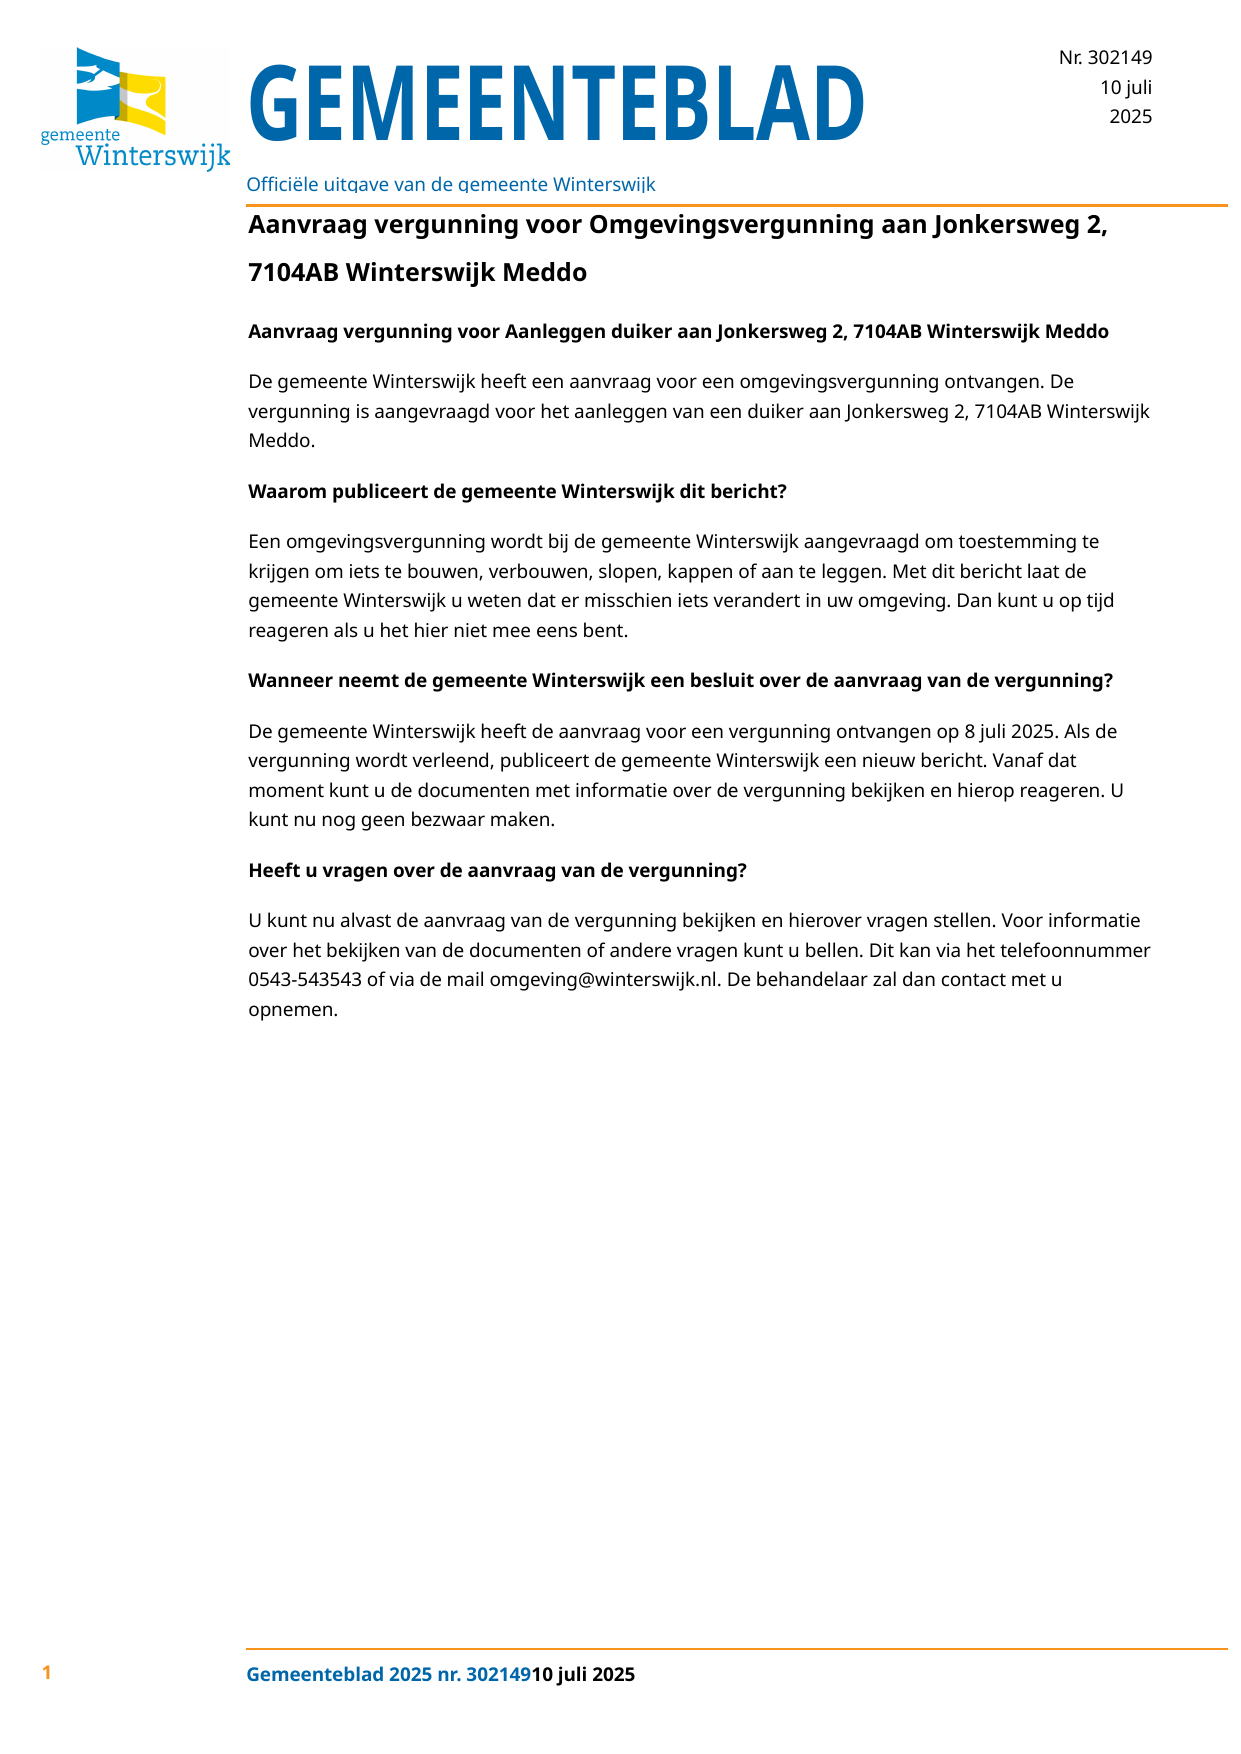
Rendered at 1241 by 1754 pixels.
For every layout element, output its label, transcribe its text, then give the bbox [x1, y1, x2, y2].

text U kunt nu alvast de aanvraag van de vergunning bekijken en hierover vragen stellen. Voor informatie over het bekijken van de documenten of andere vragen kunt u bellen. Dit kan via het telefoonnummer 0543-543543 of via de mail omgeving@winterswijk.nl. De behandelaar zal dan contact met u opnemen. [248, 907, 1152, 1022]
picture [225, 153, 231, 162]
text Wanneer neemt de gemeente Winterswijk een besluit over de aanvraag van de vergunning? [248, 667, 1152, 693]
text Aanvraag vergunning voor Aanleggen duiker aan Jonkersweg 2, 7104AB Winterswijk Meddo [248, 318, 1152, 344]
picture [41, 47, 231, 172]
text De gemeente Winterswijk heeft een aanvraag voor een omgevingsvergunning ontvangen. De vergunning is aangevraagd voor het aanleggen van een duiker aan Jonkersweg 2, 7104AB Winterswijk Meddo. [248, 368, 1152, 453]
text De gemeente Winterswijk heeft de aanvraag voor een vergunning ontvangen op 8 juli 2025. Als de vergunning wordt verleend, publiceert de gemeente Winterswijk een nieuw bericht. Vanaf dat moment kunt u de documenten met informatie over de vergunning bekijken en hierop reageren. U kunt nu nog geen bezwaar maken. [248, 718, 1152, 832]
text Waarom publiceert de gemeente Winterswijk dit bericht? [248, 478, 1152, 504]
text Aanvraag vergunning voor Omgevingsvergunning aan Jonkersweg 2, 7104AB Winterswijk Meddo [248, 207, 1152, 288]
text Heeft u vragen over de aanvraag van de vergunning? [248, 857, 1152, 883]
text Een omgevingsvergunning wordt bij de gemeente Winterswijk aangevraagd om toestemming te krijgen om iets te bouwen, verbouwen, slopen, kappen of aan te leggen. Met dit bericht laat de gemeente Winterswijk u weten dat er misschien iets verandert in uw omgeving. Dan kunt u op tijd reageren als u het hier niet mee eens bent. [248, 528, 1152, 643]
